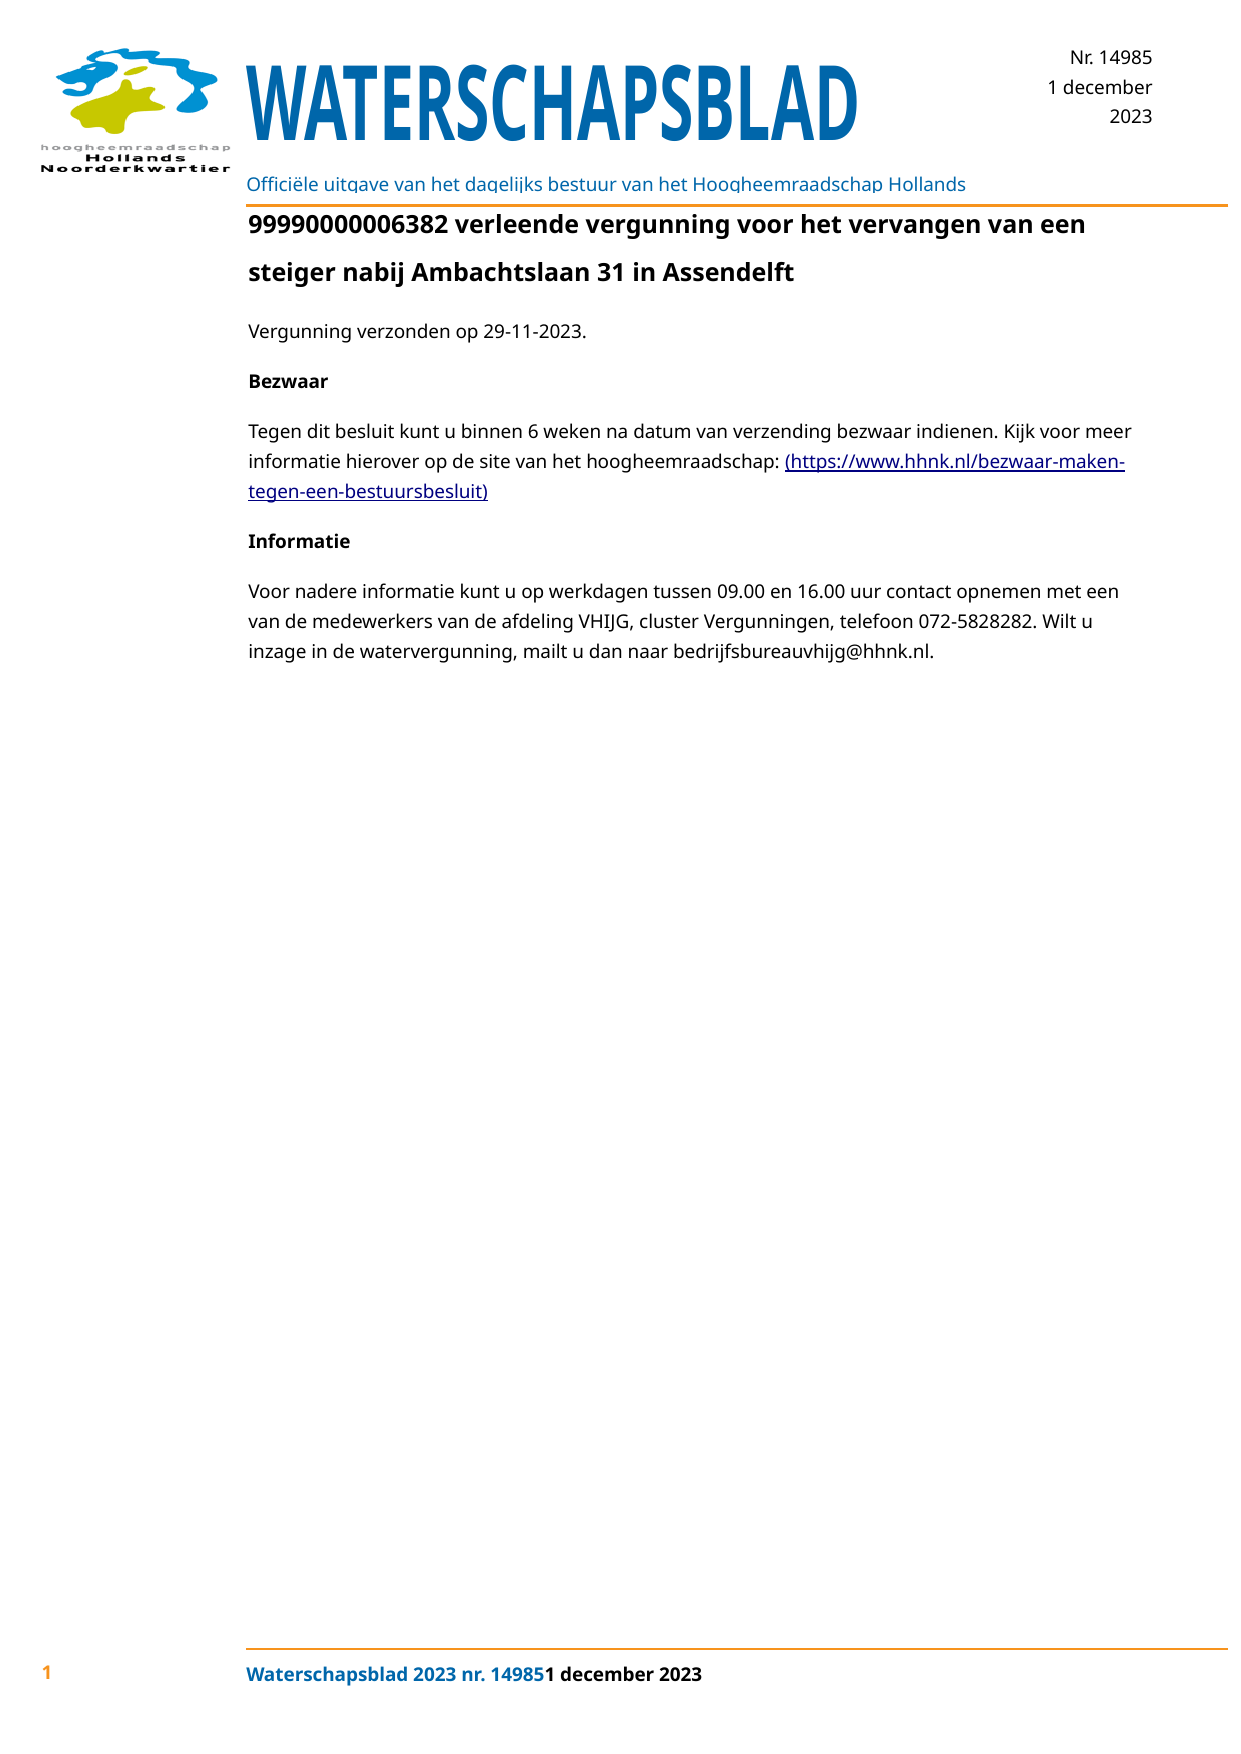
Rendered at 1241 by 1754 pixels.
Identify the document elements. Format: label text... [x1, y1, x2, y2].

text Tegen dit besluit kunt u binnen 6 weken na datum van verzending bezwaar indienen. Kijk voor meer informatie hierover op de site van het hoogheemraadschap: (https://www.hhnk.nl/bezwaar-maken-tegen-een-bestuursbesluit) [248, 419, 1152, 504]
text Informatie [248, 528, 1152, 554]
picture [41, 47, 231, 172]
text Vergunning verzonden op 29-11-2023. [248, 318, 1152, 344]
text Voor nadere informatie kunt u op werkdagen tussen 09.00 en 16.00 uur contact opnemen met een van de medewerkers van de afdeling VHIJG, cluster Vergunningen, telefoon 072-5828282. Wilt u inzage in de watervergunning, mailt u dan naar bedrijfsbureauvhijg@hhnk.nl. [248, 579, 1152, 664]
text 99990000006382 verleende vergunning voor het vervangen van een steiger nabij Ambachtslaan 31 in Assendelft [248, 207, 1152, 288]
text Bezwaar [248, 368, 1152, 394]
